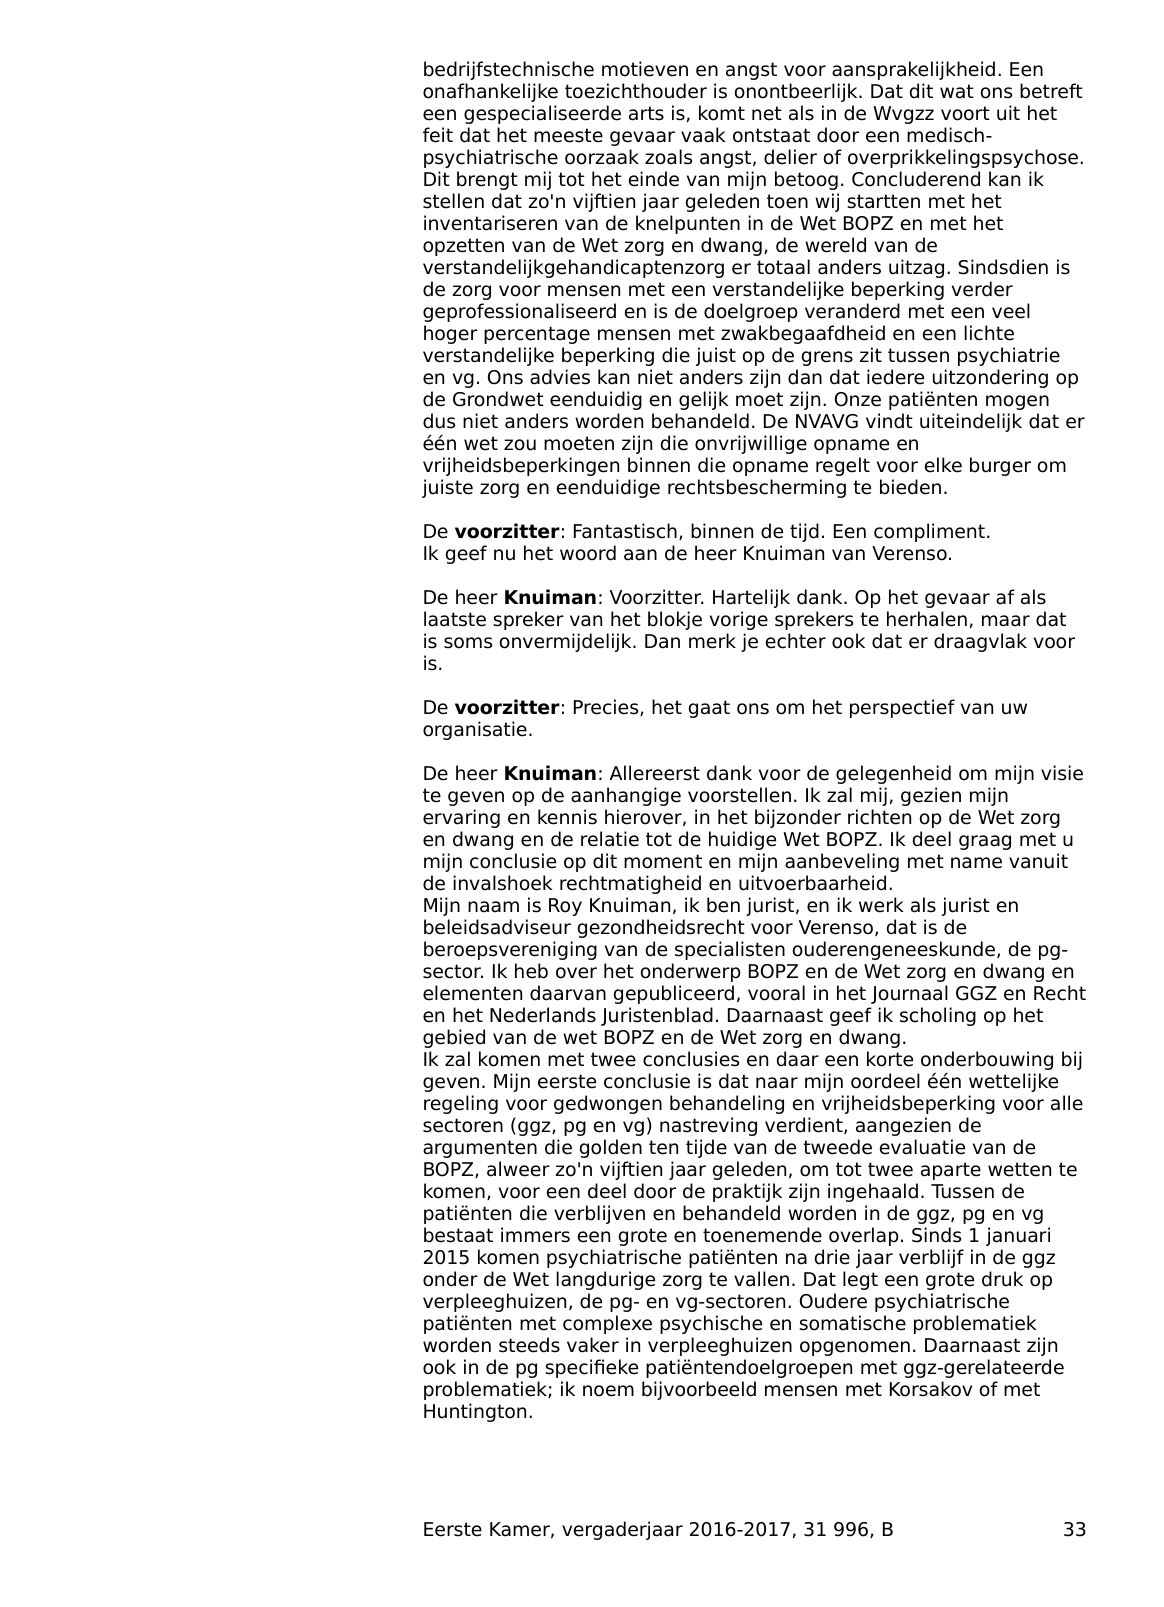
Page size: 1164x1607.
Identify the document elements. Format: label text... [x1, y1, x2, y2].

text De voorzitter: Fantastisch, binnen de tijd. Een compliment. [422, 521, 1087, 543]
text De voorzitter: Precies, het gaat ons om het perspectief van uw organisatie. [422, 697, 1087, 741]
text Ik geef nu het woord aan de heer Knuiman van Verenso. [422, 543, 1087, 565]
text Dit brengt mij tot het einde van mijn betoog. Concluderend kan ik stellen dat zo'n vijftien jaar geleden toen wij startten met het inventariseren van de knelpunten in de Wet BOPZ en met het opzetten van de Wet zorg en dwang, de wereld van de verstandelijkgehandicaptenzorg er totaal anders uitzag. Sindsdien is de zorg voor mensen met een verstandelijke beperking verder geprofessionaliseerd en is de doelgroep veranderd met een veel hoger percentage mensen met zwakbegaafdheid en een lichte verstandelijke beperking die juist op de grens zit tussen psychiatrie en vg. Ons advies kan niet anders zijn dan dat iedere uitzondering op de Grondwet eenduidig en gelijk moet zijn. Onze patiënten mogen dus niet anders worden behandeld. De NVAVG vindt uiteindelijk dat er één wet zou moeten zijn die onvrijwillige opname en vrijheidsbeperkingen binnen die opname regelt voor elke burger om juiste zorg en eenduidige rechtsbescherming te bieden. [422, 169, 1087, 499]
text De heer Knuiman: Allereerst dank voor de gelegenheid om mijn visie te geven op de aanhangige voorstellen. Ik zal mij, gezien mijn ervaring en kennis hierover, in het bijzonder richten op de Wet zorg en dwang en de relatie tot de huidige Wet BOPZ. Ik deel graag met u mijn conclusie op dit moment en mijn aanbeveling met name vanuit de invalshoek rechtmatigheid en uitvoerbaarheid. [422, 763, 1087, 895]
text De heer Knuiman: Voorzitter. Hartelijk dank. Op het gevaar af als laatste spreker van het blokje vorige sprekers te herhalen, maar dat is soms onvermijdelijk. Dan merk je echter ook dat er draagvlak voor is. [422, 587, 1087, 675]
text Mijn naam is Roy Knuiman, ik ben jurist, en ik werk als jurist en beleidsadviseur gezondheidsrecht voor Verenso, dat is de beroepsvereniging van de specialisten ouderengeneeskunde, de pg-sector. Ik heb over het onderwerp BOPZ en de Wet zorg en dwang en elementen daarvan gepubliceerd, vooral in het Journaal GGZ en Recht en het Nederlands Juristenblad. Daarnaast geef ik scholing op het gebied van de wet BOPZ en de Wet zorg en dwang. [422, 895, 1087, 1049]
text bedrijfstechnische motieven en angst voor aansprakelijkheid. Een onafhankelijke toezichthouder is onontbeerlijk. Dat dit wat ons betreft een gespecialiseerde arts is, komt net als in de Wvgzz voort uit het feit dat het meeste gevaar vaak ontstaat door een medisch-psychiatrische oorzaak zoals angst, delier of overprikkelingspsychose. [422, 59, 1087, 169]
text Ik zal komen met twee conclusies en daar een korte onderbouwing bij geven. Mijn eerste conclusie is dat naar mijn oordeel één wettelijke regeling voor gedwongen behandeling en vrijheidsbeperking voor alle sectoren (ggz, pg en vg) nastreving verdient, aangezien de argumenten die golden ten tijde van de tweede evaluatie van de BOPZ, alweer zo'n vijftien jaar geleden, om tot twee aparte wetten te komen, voor een deel door de praktijk zijn ingehaald. Tussen de patiënten die verblijven en behandeld worden in de ggz, pg en vg bestaat immers een grote en toenemende overlap. Sinds 1 januari 2015 komen psychiatrische patiënten na drie jaar verblijf in de ggz onder de Wet langdurige zorg te vallen. Dat legt een grote druk op verpleeghuizen, de pg- en vg-sectoren. Oudere psychiatrische patiënten met complexe psychische en somatische problematiek worden steeds vaker in verpleeghuizen opgenomen. Daarnaast zijn ook in de pg specifieke patiëntendoelgroepen met ggz-gerelateerde problematiek; ik noem bijvoorbeeld mensen met Korsakov of met Huntington. [422, 1049, 1087, 1423]
